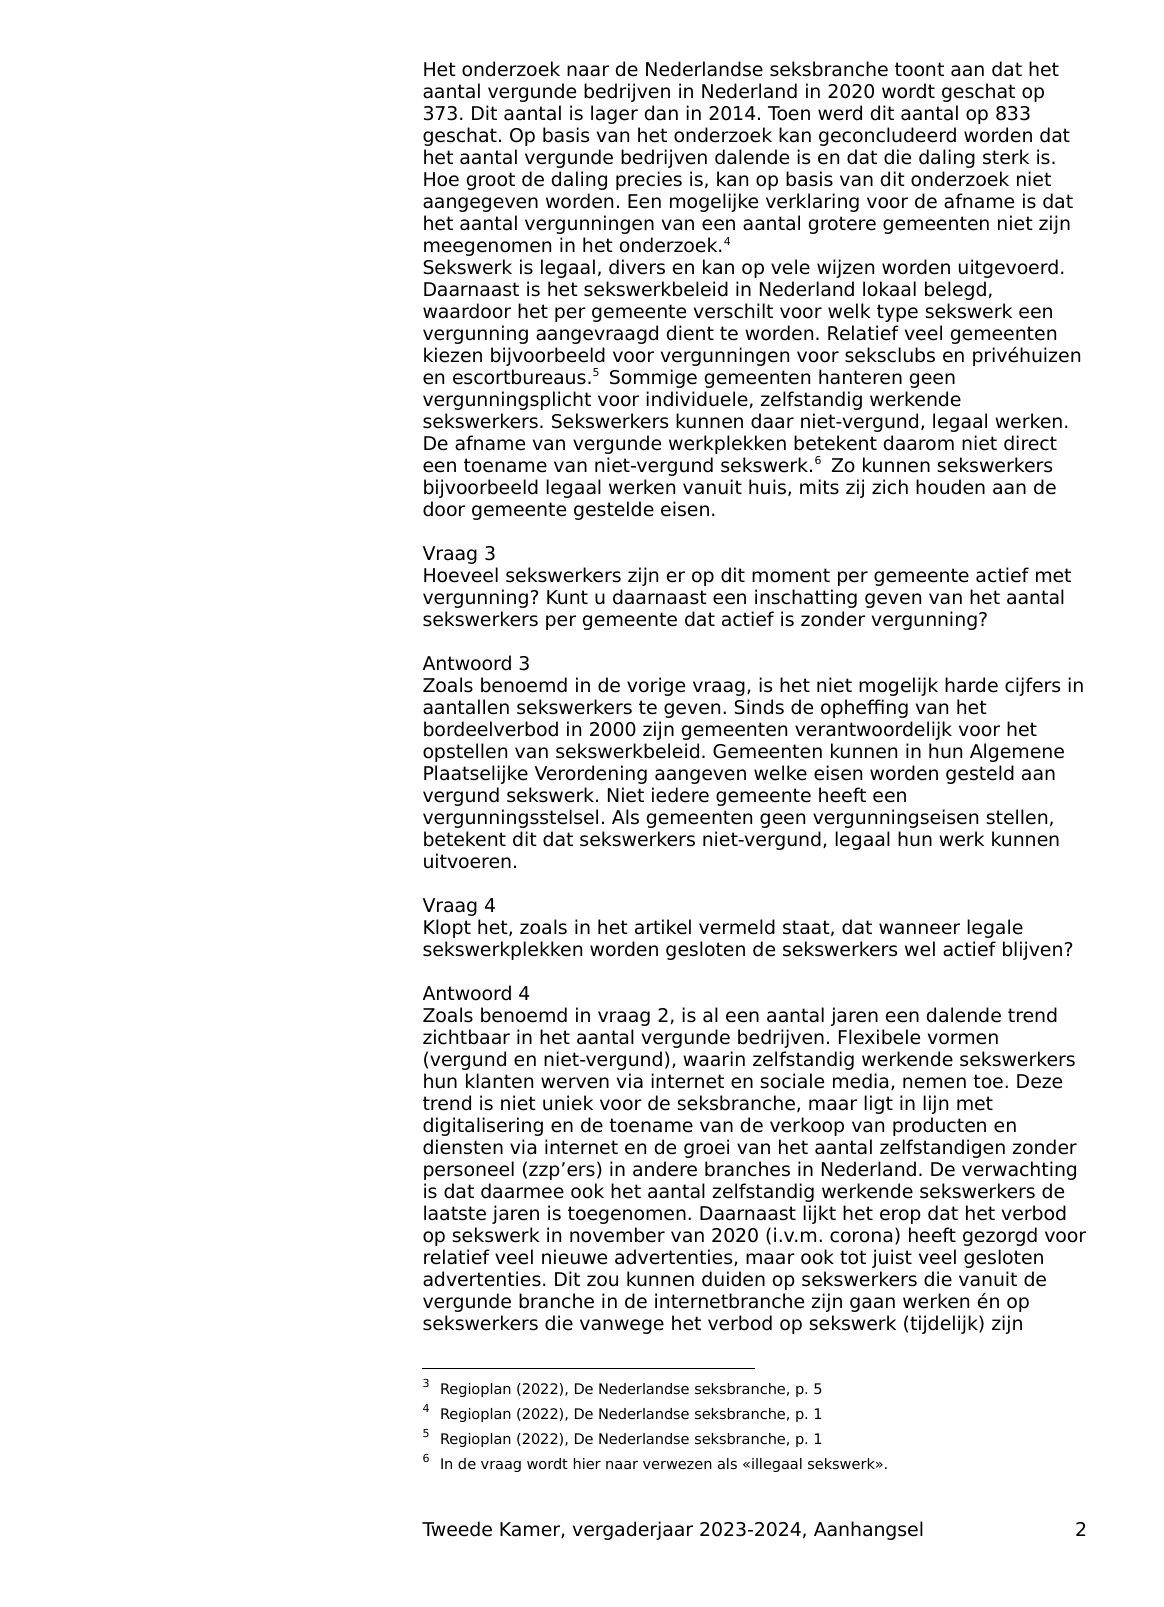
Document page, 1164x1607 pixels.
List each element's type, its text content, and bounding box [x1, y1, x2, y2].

text Klopt het, zoals in het artikel vermeld staat, dat wanneer legale sekswerkplekken worden gesloten de sekswerkers wel actief blijven? [422, 917, 1087, 961]
text Zoals benoemd in de vorige vraag, is het niet mogelijk harde cijfers in aantallen sekswerkers te geven. Sinds de opheffing van het bordeelverbod in 2000 zijn gemeenten verantwoordelijk voor het opstellen van sekswerkbeleid. Gemeenten kunnen in hun Algemene Plaatselijke Verordening aangeven welke eisen worden gesteld aan vergund sekswerk. Niet iedere gemeente heeft een vergunningsstelsel. Als gemeenten geen vergunningseisen stellen, betekent dit dat sekswerkers niet-vergund, legaal hun werk kunnen uitvoeren. [422, 675, 1087, 873]
text Hoeveel sekswerkers zijn er op dit moment per gemeente actief met vergunning? Kunt u daarnaast een inschatting geven van het aantal sekswerkers per gemeente dat actief is zonder vergunning? [422, 565, 1087, 631]
text Zoals benoemd in vraag 2, is al een aantal jaren een dalende trend zichtbaar in het aantal vergunde bedrijven. Flexibele vormen (vergund en niet-vergund), waarin zelfstandig werkende sekswerkers hun klanten werven via internet en sociale media, nemen toe. Deze trend is niet uniek voor de seksbranche, maar ligt in lijn met digitalisering en de toename van de verkoop van producten en diensten via internet en de groei van het aantal zelfstandigen zonder personeel (zzp’ers) in andere branches in Nederland. De verwachting is dat daarmee ook het aantal zelfstandig werkende sekswerkers de laatste jaren is toegenomen. Daarnaast lijkt het erop dat het verbod op sekswerk in november van 2020 (i.v.m. corona) heeft gezorgd voor relatief veel nieuwe advertenties, maar ook tot juist veel gesloten advertenties. Dit zou kunnen duiden op sekswerkers die vanuit de vergunde branche in de internetbranche zijn gaan werken én op sekswerkers die vanwege het verbod op sekswerk (tijdelijk) zijn [422, 1005, 1087, 1335]
text Regioplan (2022), De Nederlandse seksbranche, p. 1 [422, 1402, 1087, 1424]
text Regioplan (2022), De Nederlandse seksbranche, p. 1 [422, 1427, 1087, 1449]
text Regioplan (2022), De Nederlandse seksbranche, p. 5 [422, 1377, 1087, 1399]
text Sekswerk is legaal, divers en kan op vele wijzen worden uitgevoerd. Daarnaast is het sekswerkbeleid in Nederland lokaal belegd, waardoor het per gemeente verschilt voor welk type sekswerk een vergunning aangevraagd dient te worden. Relatief veel gemeenten kiezen bijvoorbeeld voor vergunningen voor seksclubs en privéhuizen en escortbureaus. Sommige gemeenten hanteren geen vergunningsplicht voor individuele, zelfstandig werkende sekswerkers. Sekswerkers kunnen daar niet-vergund, legaal werken. De afname van vergunde werkplekken betekent daarom niet direct een toename van niet-vergund sekswerk. Zo kunnen sekswerkers bijvoorbeeld legaal werken vanuit huis, mits zij zich houden aan de door gemeente gestelde eisen. [422, 257, 1087, 521]
text In de vraag wordt hier naar verwezen als «illegaal sekswerk». [422, 1452, 1087, 1474]
text Vraag 4 [422, 895, 1087, 917]
text Antwoord 4 [422, 983, 1087, 1005]
text Het onderzoek naar de Nederlandse seksbranche toont aan dat het aantal vergunde bedrijven in Nederland in 2020 wordt geschat op 373. Dit aantal is lager dan in 2014. Toen werd dit aantal op 833 geschat. Op basis van het onderzoek kan geconcludeerd worden dat het aantal vergunde bedrijven dalende is en dat die daling sterk is. Hoe groot de daling precies is, kan op basis van dit onderzoek niet aangegeven worden. Een mogelijke verklaring voor de afname is dat het aantal vergunningen van een aantal grotere gemeenten niet zijn meegenomen in het onderzoek. [422, 59, 1087, 257]
text Vraag 3 [422, 543, 1087, 565]
text Antwoord 3 [422, 653, 1087, 675]
